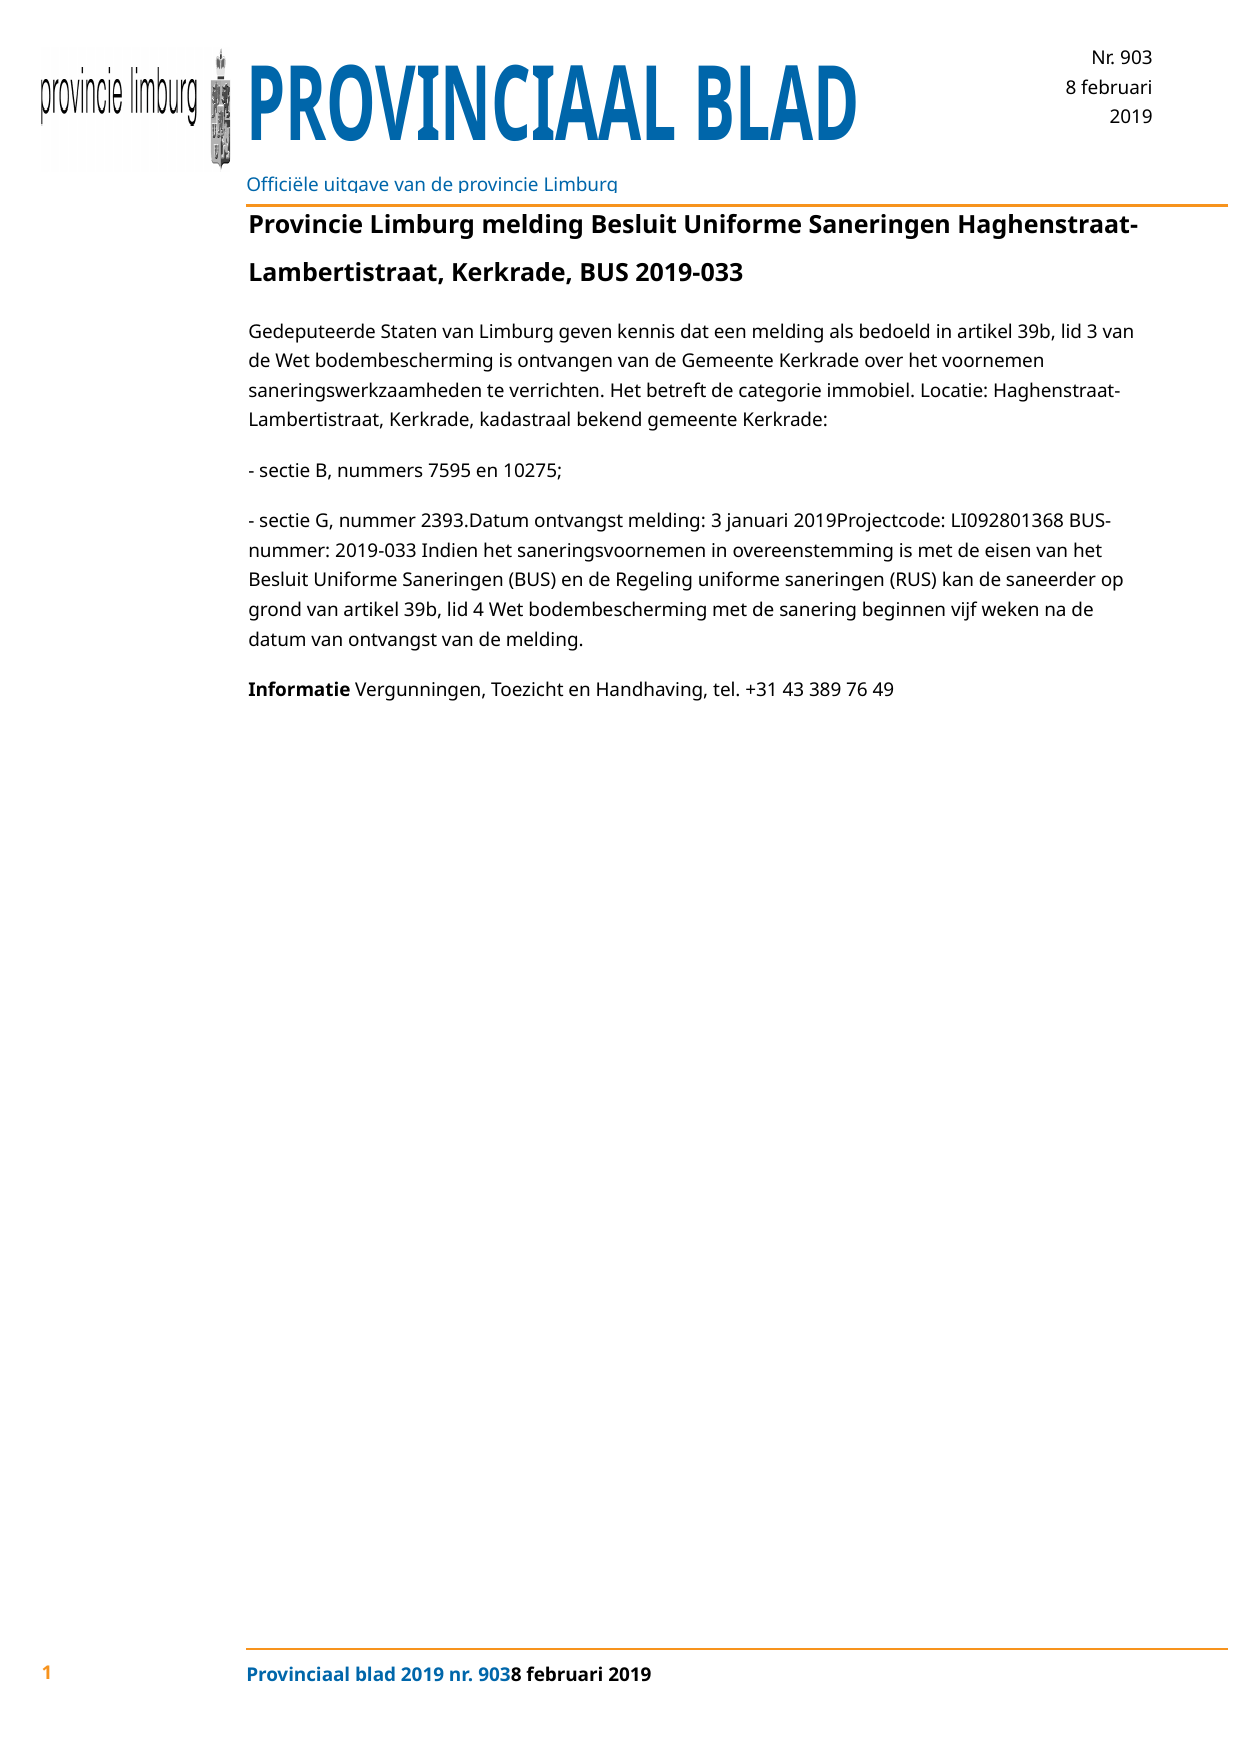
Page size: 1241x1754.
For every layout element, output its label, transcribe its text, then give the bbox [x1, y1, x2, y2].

text Provincie Limburg melding Besluit Uniforme Saneringen Haghenstraat-Lambertistraat, Kerkrade, BUS 2019-033 [248, 207, 1152, 288]
picture [41, 47, 231, 172]
text Gedeputeerde Staten van Limburg geven kennis dat een melding als bedoeld in artikel 39b, lid 3 van de Wet bodembescherming is ontvangen van de Gemeente Kerkrade over het voornemen saneringswerkzaamheden te verrichten. Het betreft de categorie immobiel. Locatie: Haghenstraat-Lambertistraat, Kerkrade, kadastraal bekend gemeente Kerkrade: [248, 318, 1152, 432]
text - sectie G, nummer 2393.Datum ontvangst melding: 3 januari 2019Projectcode: LI092801368 BUS-nummer: 2019-033 Indien het saneringsvoornemen in overeenstemming is met de eisen van het Besluit Uniforme Saneringen (BUS) en de Regeling uniforme saneringen (RUS) kan de saneerder op grond van artikel 39b, lid 4 Wet bodembescherming met de sanering beginnen vijf weken na de datum van ontvangst van de melding. [248, 507, 1152, 652]
text - sectie B, nummers 7595 en 10275; [248, 457, 1152, 483]
text Informatie Vergunningen, Toezicht en Handhaving, tel. +31 43 389 76 49 [248, 676, 1152, 702]
